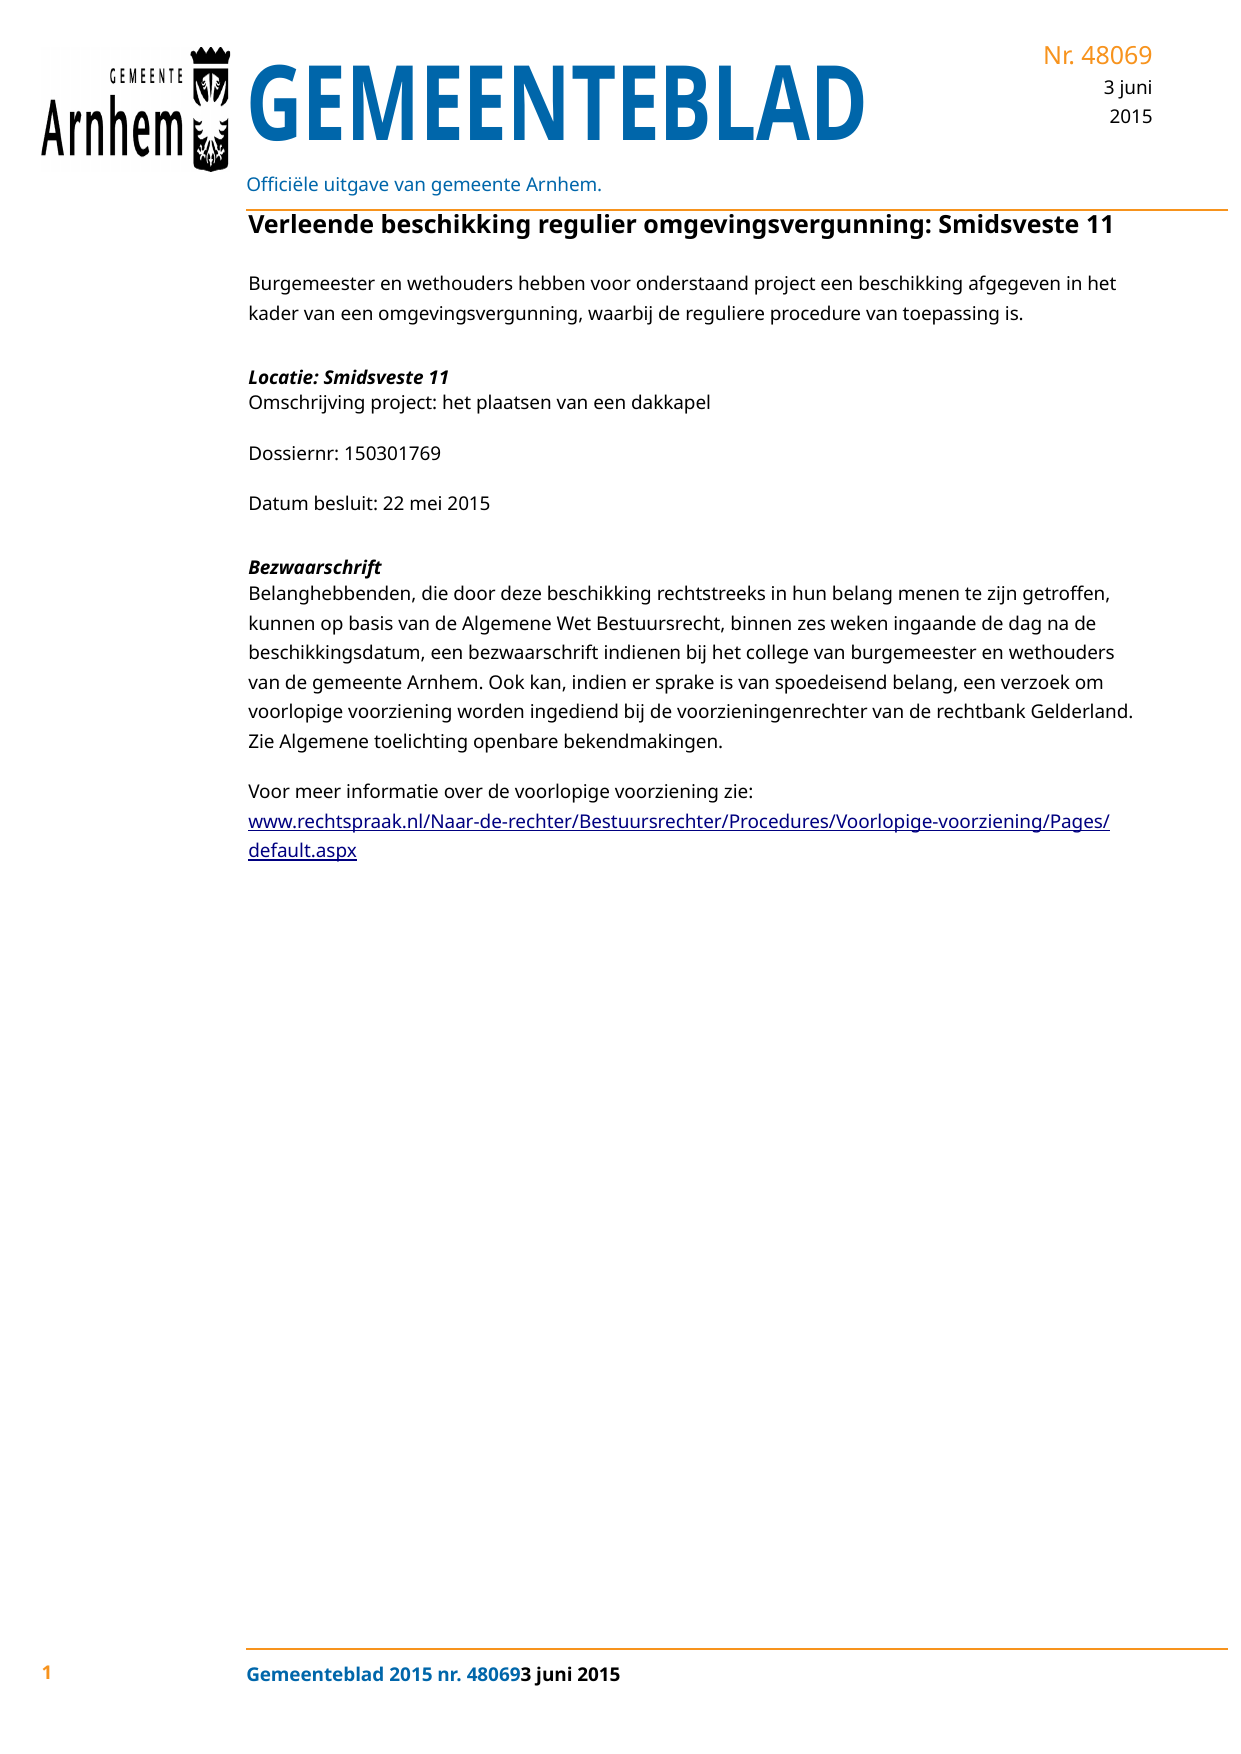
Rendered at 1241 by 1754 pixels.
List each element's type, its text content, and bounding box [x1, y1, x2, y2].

text Voor meer informatie over de voorlopige voorziening zie: www.rechtspraak.nl/Naar-de-rechter/Bestuursrechter/Procedures/Voorlopige-voorziening/Pages/default.aspx [248, 778, 1152, 863]
text Omschrijving project: het plaatsen van een dakkapel [248, 389, 1152, 415]
text Burgemeester en wethouders hebben voor onderstaand project een beschikking afgegeven in het kader van een omgevingsvergunning, waarbij de reguliere procedure van toepassing is. [248, 270, 1152, 326]
text Datum besluit: 22 mei 2015 [248, 490, 1152, 516]
text Verleende beschikking regulier omgevingsvergunning: Smidsveste 11 [248, 211, 1152, 241]
text Locatie: Smidsveste 11 [248, 364, 1152, 389]
text Dossiernr: 150301769 [248, 440, 1152, 466]
text Belanghebbenden, die door deze beschikking rechtstreeks in hun belang menen te zijn getroffen, kunnen op basis van de Algemene Wet Bestuursrecht, binnen zes weken ingaande de dag na de beschikkingsdatum, een bezwaarschrift indienen bij het college van burgemeester en wethouders van de gemeente Arnhem. Ook kan, indien er sprake is van spoedeisend belang, een verzoek om voorlopige voorziening worden ingediend bij de voorzieningenrechter van de rechtbank Gelderland. Zie Algemene toelichting openbare bekendmakingen. [248, 580, 1152, 754]
picture [41, 47, 231, 172]
text Bezwaarschrift [248, 554, 1152, 580]
